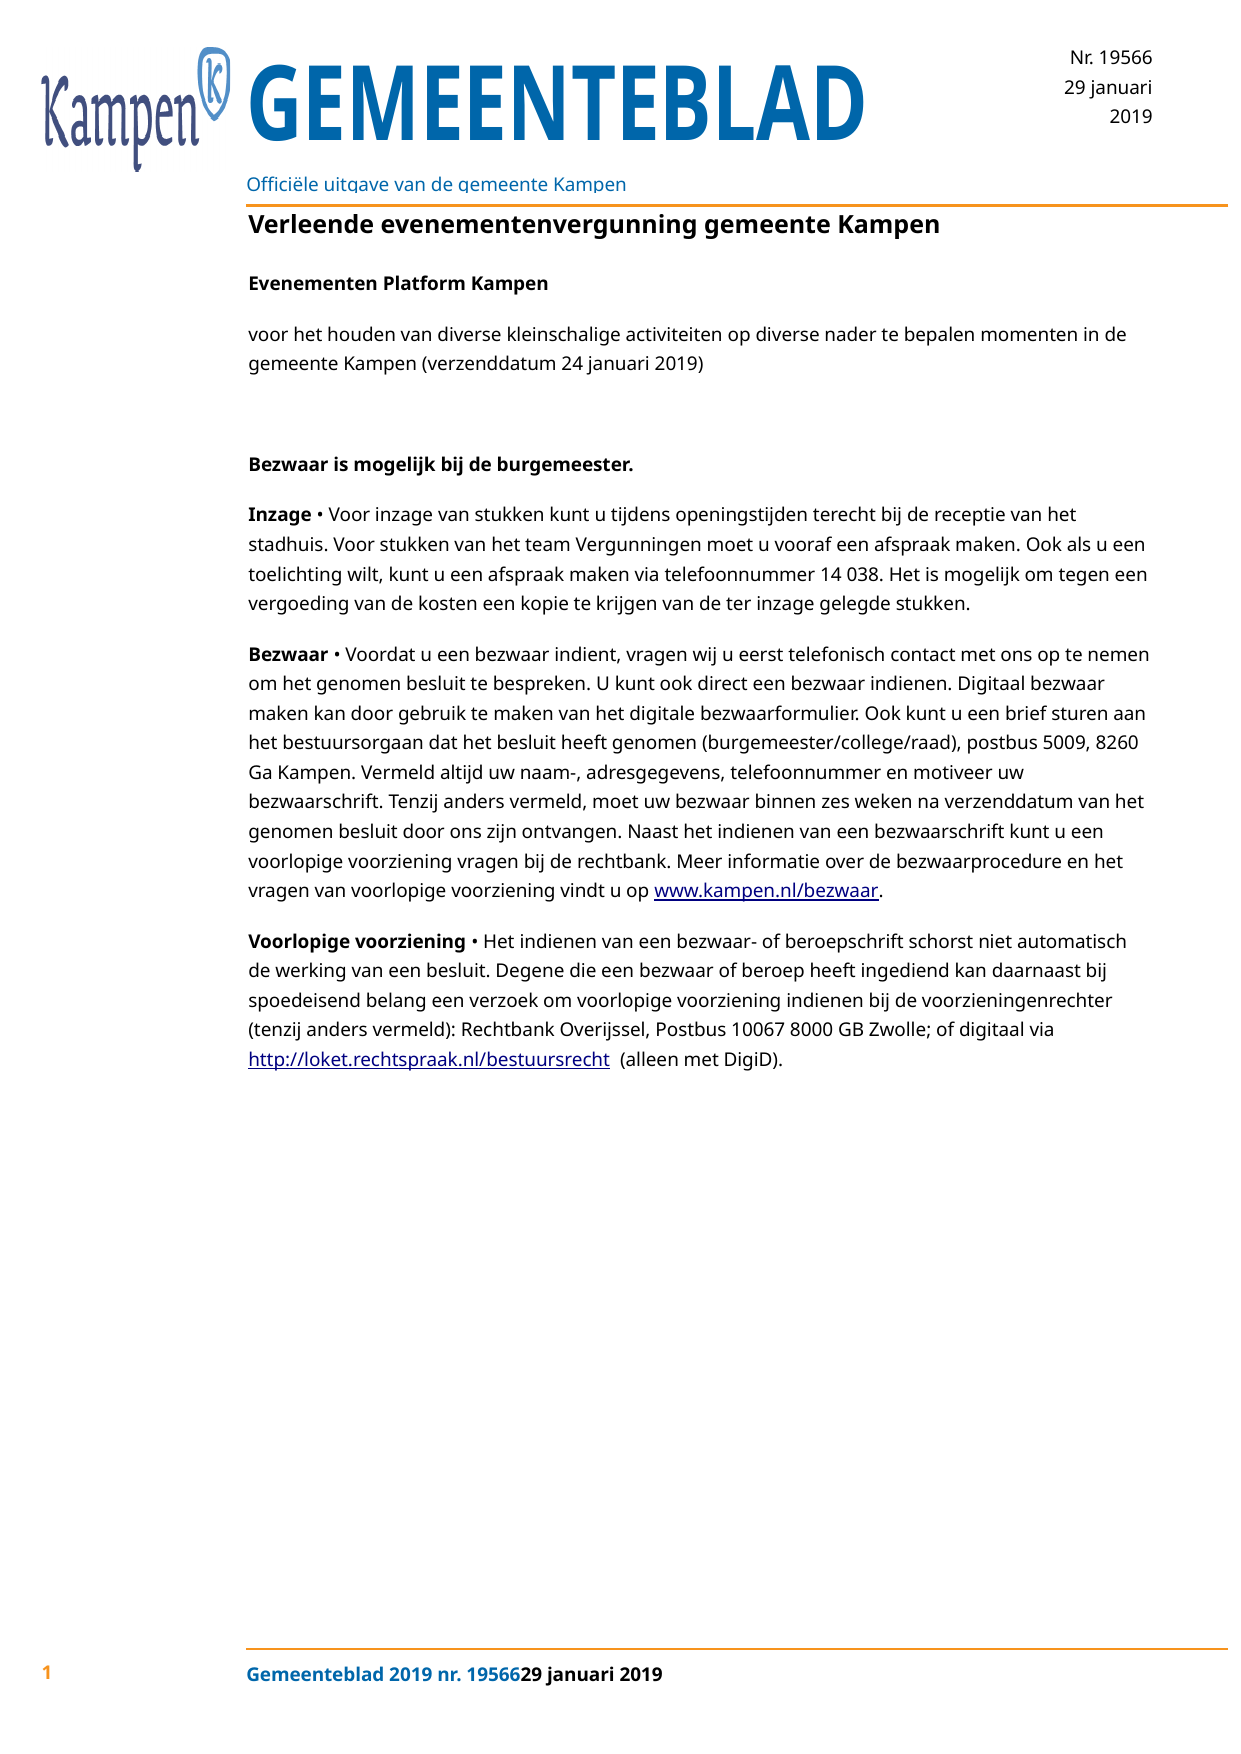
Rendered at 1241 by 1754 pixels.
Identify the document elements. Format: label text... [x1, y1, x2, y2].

text voor het houden van diverse kleinschalige activiteiten op diverse nader te bepalen momenten in de gemeente Kampen (verzenddatum 24 januari 2019) [248, 321, 1152, 376]
text Verleende evenementenvergunning gemeente Kampen [248, 207, 1152, 241]
picture [41, 47, 231, 172]
text Bezwaar is mogelijk bij de burgemeester. [248, 451, 1152, 477]
text Voorlopige voorziening • Het indienen van een bezwaar- of beroepschrift schorst niet automatisch de werking van een besluit. Degene die een bezwaar of beroep heeft ingediend kan daarnaast bij spoedeisend belang een verzoek om voorlopige voorziening indienen bij de voorzieningenrechter (tenzij anders vermeld): Rechtbank Overijssel, Postbus 10067 8000 GB Zwolle; of digitaal via http://loket.rechtspraak.nl/bestuursrecht (alleen met DigiD). [248, 928, 1152, 1072]
text Bezwaar • Voordat u een bezwaar indient, vragen wij u eerst telefonisch contact met ons op te nemen om het genomen besluit te bespreken. U kunt ook direct een bezwaar indienen. Digitaal bezwaar maken kan door gebruik te maken van het digitale bezwaarformulier. Ook kunt u een brief sturen aan het bestuursorgaan dat het besluit heeft genomen (burgemeester/college/raad), postbus 5009, 8260 Ga Kampen. Vermeld altijd uw naam-, adresgegevens, telefoonnummer en motiveer uw bezwaarschrift. Tenzij anders vermeld, moet uw bezwaar binnen zes weken na verzenddatum van het genomen besluit door ons zijn ontvangen. Naast het indienen van een bezwaarschrift kunt u een voorlopige voorziening vragen bij de rechtbank. Meer informatie over de bezwaarprocedure en het vragen van voorlopige voorziening vindt u op www.kampen.nl/bezwaar. [248, 641, 1152, 903]
text Evenementen Platform Kampen [248, 270, 1152, 296]
text Inzage • Voor inzage van stukken kunt u tijdens openingstijden terecht bij de receptie van het stadhuis. Voor stukken van het team Vergunningen moet u vooraf een afspraak maken. Ook als u een toelichting wilt, kunt u een afspraak maken via telefoonnummer 14 038. Het is mogelijk om tegen een vergoeding van de kosten een kopie te krijgen van de ter inzage gelegde stukken. [248, 502, 1152, 616]
